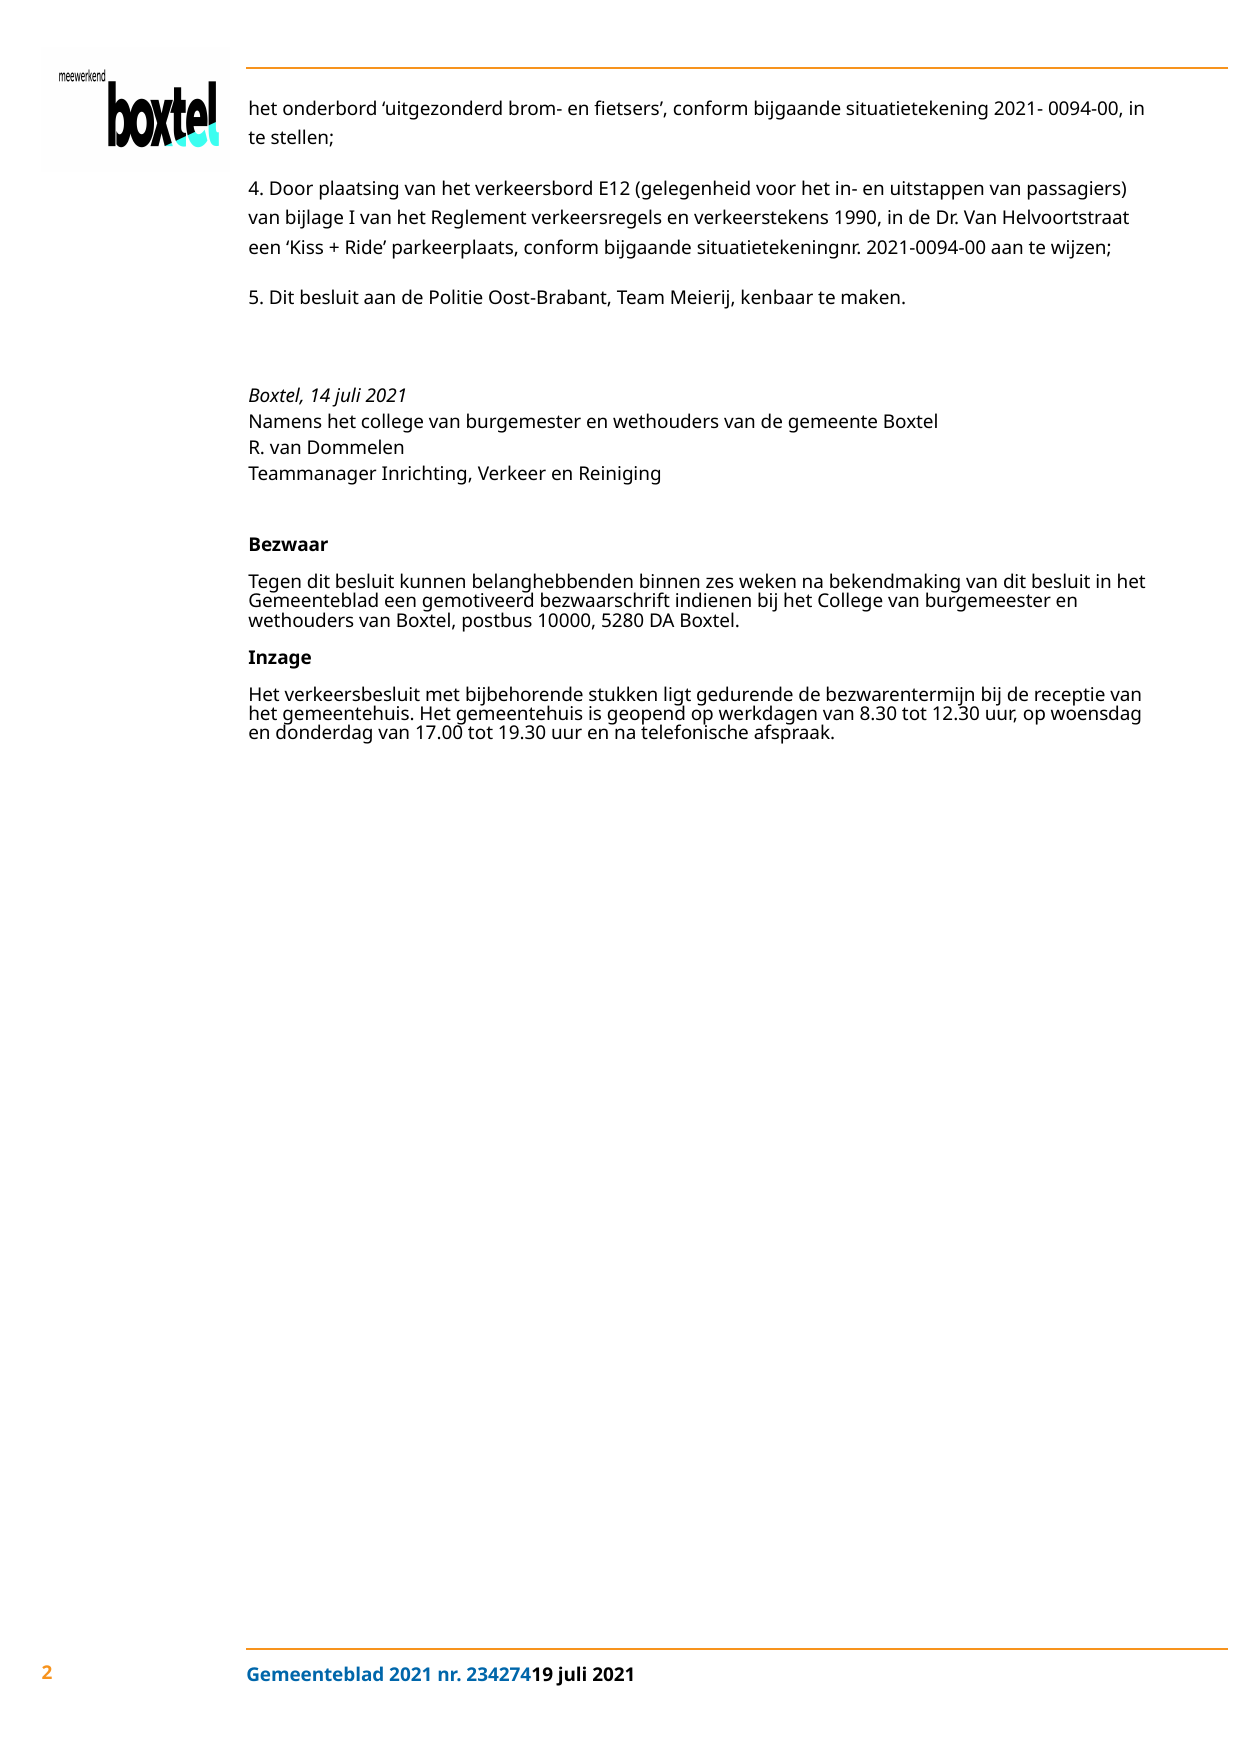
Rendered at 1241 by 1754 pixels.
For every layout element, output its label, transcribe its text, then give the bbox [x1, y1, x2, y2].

text Teammanager Inrichting, Verkeer en Reiniging [248, 460, 1152, 486]
text R. van Dommelen [248, 434, 1152, 460]
text Tegen dit besluit kunnen belanghebbenden binnen zes weken na bekendmaking van dit besluit in het Gemeenteblad een gemotiveerd bezwaarschrift indienen bij het College van burgemeester en wethouders van Boxtel, postbus 10000, 5280 DA Boxtel. [248, 573, 1152, 631]
text Inzage [248, 649, 1152, 668]
text 5. Dit besluit aan de Politie Oost-Brabant, Team Meierij, kenbaar te maken. [248, 284, 1152, 310]
text Bezwaar [248, 536, 1152, 555]
text Namens het college van burgemester en wethouders van de gemeente Boxtel [248, 408, 1152, 434]
text Boxtel, 14 juli 2021 [248, 383, 1152, 408]
text het onderbord ‘uitgezonderd brom- en fietsers’, conform bijgaande situatietekening 2021- 0094-00, in te stellen; [248, 95, 1152, 150]
text 4. Door plaatsing van het verkeersbord E12 (gelegenheid voor het in- en uitstappen van passagiers) van bijlage I van het Reglement verkeersregels en verkeerstekens 1990, in de Dr. Van Helvoortstraat een ‘Kiss + Ride’ parkeerplaats, conform bijgaande situatietekeningnr. 2021-0094-00 aan te wijzen; [248, 175, 1152, 260]
picture [41, 47, 231, 172]
text Het verkeersbesluit met bijbehorende stukken ligt gedurende de bezwarentermijn bij de receptie van het gemeentehuis. Het gemeentehuis is geopend op werkdagen van 8.30 tot 12.30 uur, op woensdag en donderdag van 17.00 tot 19.30 uur en na telefonische afspraak. [248, 686, 1152, 743]
